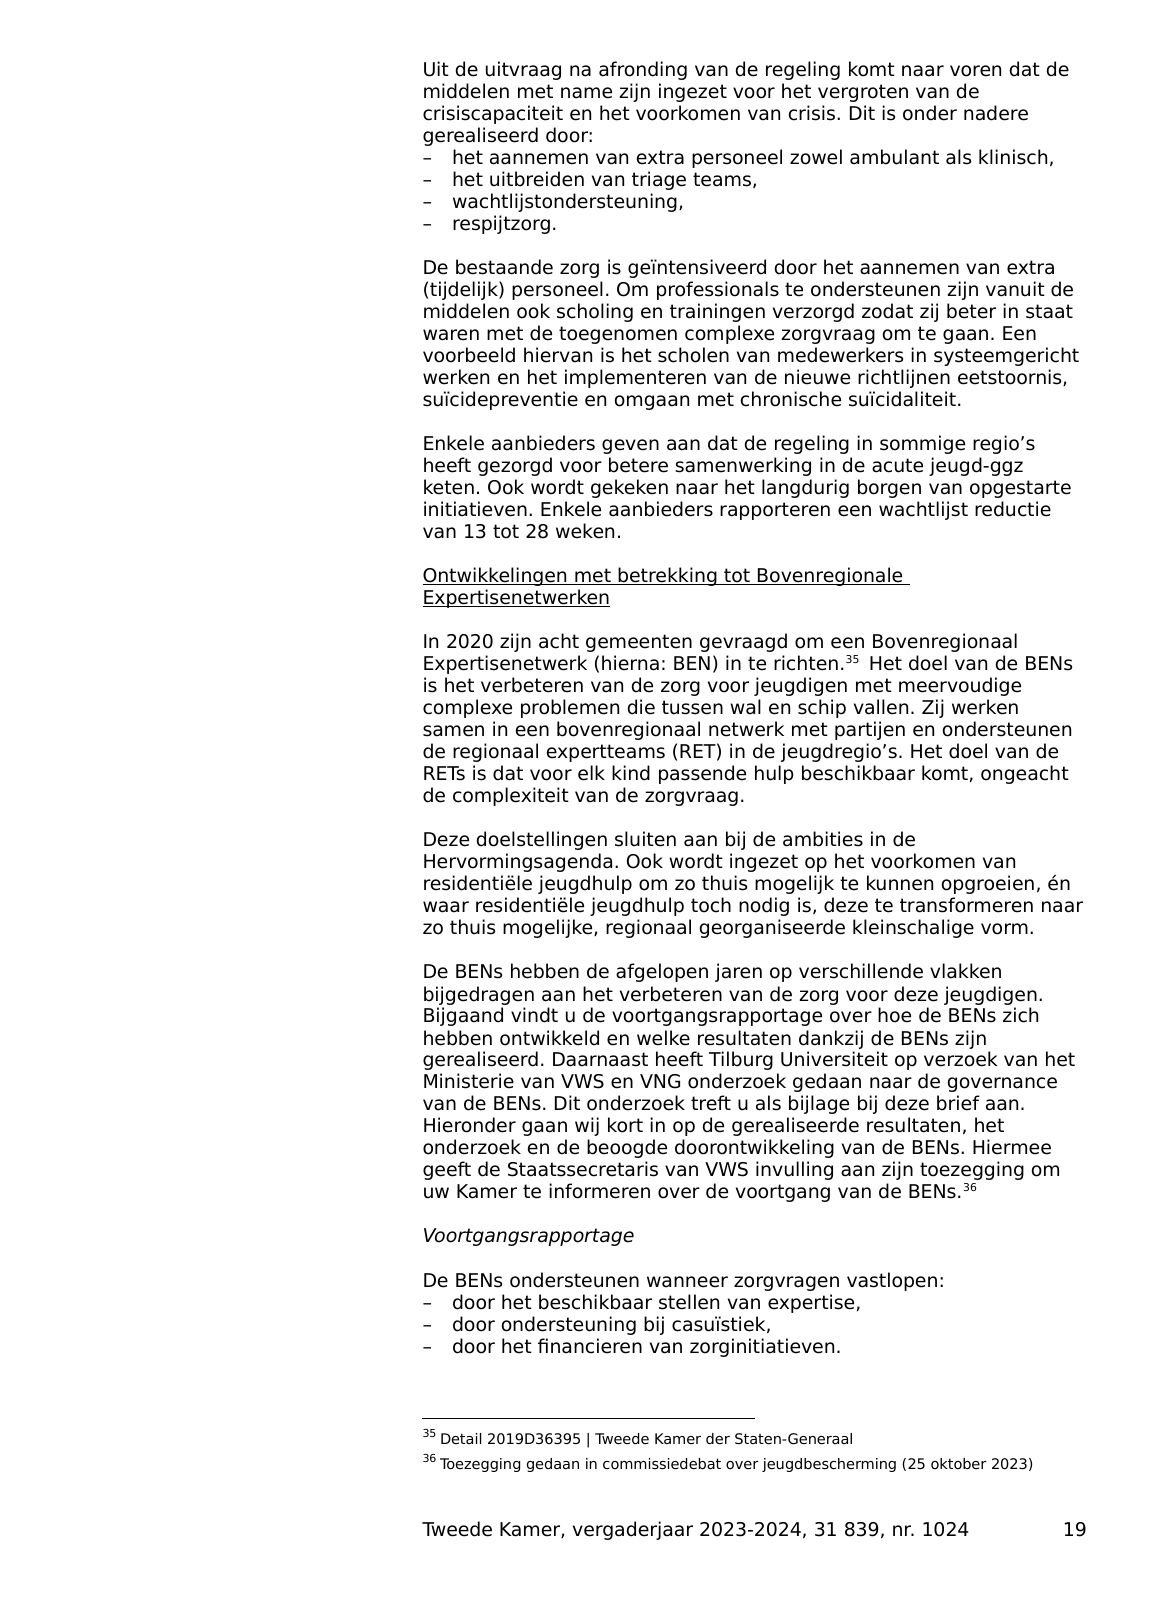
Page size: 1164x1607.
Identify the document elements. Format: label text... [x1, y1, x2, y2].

text – respijtzorg. [422, 213, 1087, 235]
text Detail 2019D36395 | Tweede Kamer der Staten-Generaal [422, 1427, 1087, 1449]
text In 2020 zijn acht gemeenten gevraagd om een Bovenregionaal Expertisenetwerk (hierna: BEN) in te richten. Het doel van de BENs is het verbeteren van de zorg voor jeugdigen met meervoudige complexe problemen die tussen wal en schip vallen. Zij werken samen in een bovenregionaal netwerk met partijen en ondersteunen de regionaal expertteams (RET) in de jeugdregio’s. Het doel van de RETs is dat voor elk kind passende hulp beschikbaar komt, ongeacht de complexiteit van de zorgvraag. [422, 631, 1087, 807]
text – door het beschikbaar stellen van expertise, [422, 1292, 1087, 1313]
text De BENs hebben de afgelopen jaren op verschillende vlakken bijgedragen aan het verbeteren van de zorg voor deze jeugdigen. Bijgaand vindt u de voortgangsrapportage over hoe de BENs zich hebben ontwikkeld en welke resultaten dankzij de BENs zijn gerealiseerd. Daarnaast heeft Tilburg Universiteit op verzoek van het Ministerie van VWS en VNG onderzoek gedaan naar de governance van de BENs. Dit onderzoek treft u als bijlage bij deze brief aan. Hieronder gaan wij kort in op de gerealiseerde resultaten, het onderzoek en de beoogde doorontwikkeling van de BENs. Hiermee geeft de Staatssecretaris van VWS invulling aan zijn toezegging om uw Kamer te informeren over de voortgang van de BENs. [422, 961, 1087, 1203]
text De bestaande zorg is geïntensiveerd door het aannemen van extra (tijdelijk) personeel. Om professionals te ondersteunen zijn vanuit de middelen ook scholing en trainingen verzorgd zodat zij beter in staat waren met de toegenomen complexe zorgvraag om te gaan. Een voorbeeld hiervan is het scholen van medewerkers in systeemgericht werken en het implementeren van de nieuwe richtlijnen eetstoornis, suïcidepreventie en omgaan met chronische suïcidaliteit. [422, 257, 1087, 411]
text De BENs ondersteunen wanneer zorgvragen vastlopen: [422, 1269, 1087, 1292]
text Uit de uitvraag na afronding van de regeling komt naar voren dat de middelen met name zijn ingezet voor het vergroten van de crisiscapaciteit en het voorkomen van crisis. Dit is onder nadere gerealiseerd door: [422, 59, 1087, 147]
subtitle Voortgangsrapportage [422, 1225, 1087, 1247]
text – door het financieren van zorginitiatieven. [422, 1336, 1087, 1357]
text Deze doelstellingen sluiten aan bij de ambities in de Hervormingsagenda. Ook wordt ingezet op het voorkomen van residentiële jeugdhulp om zo thuis mogelijk te kunnen opgroeien, én waar residentiële jeugdhulp toch nodig is, deze te transformeren naar zo thuis mogelijke, regionaal georganiseerde kleinschalige vorm. [422, 829, 1087, 939]
subtitle Ontwikkelingen met betrekking tot Bovenregionale Expertisenetwerken [422, 565, 1087, 609]
text Enkele aanbieders geven aan dat de regeling in sommige regio’s heeft gezorgd voor betere samenwerking in de acute jeugd-ggz keten. Ook wordt gekeken naar het langdurig borgen van opgestarte initiatieven. Enkele aanbieders rapporteren een wachtlijst reductie van 13 tot 28 weken. [422, 433, 1087, 543]
text Toezegging gedaan in commissiedebat over jeugdbescherming (25 oktober 2023) [422, 1452, 1087, 1474]
text – het aannemen van extra personeel zowel ambulant als klinisch, [422, 147, 1087, 169]
text – het uitbreiden van triage teams, [422, 169, 1087, 191]
text – wachtlijstondersteuning, [422, 191, 1087, 213]
text – door ondersteuning bij casuïstiek, [422, 1313, 1087, 1336]
